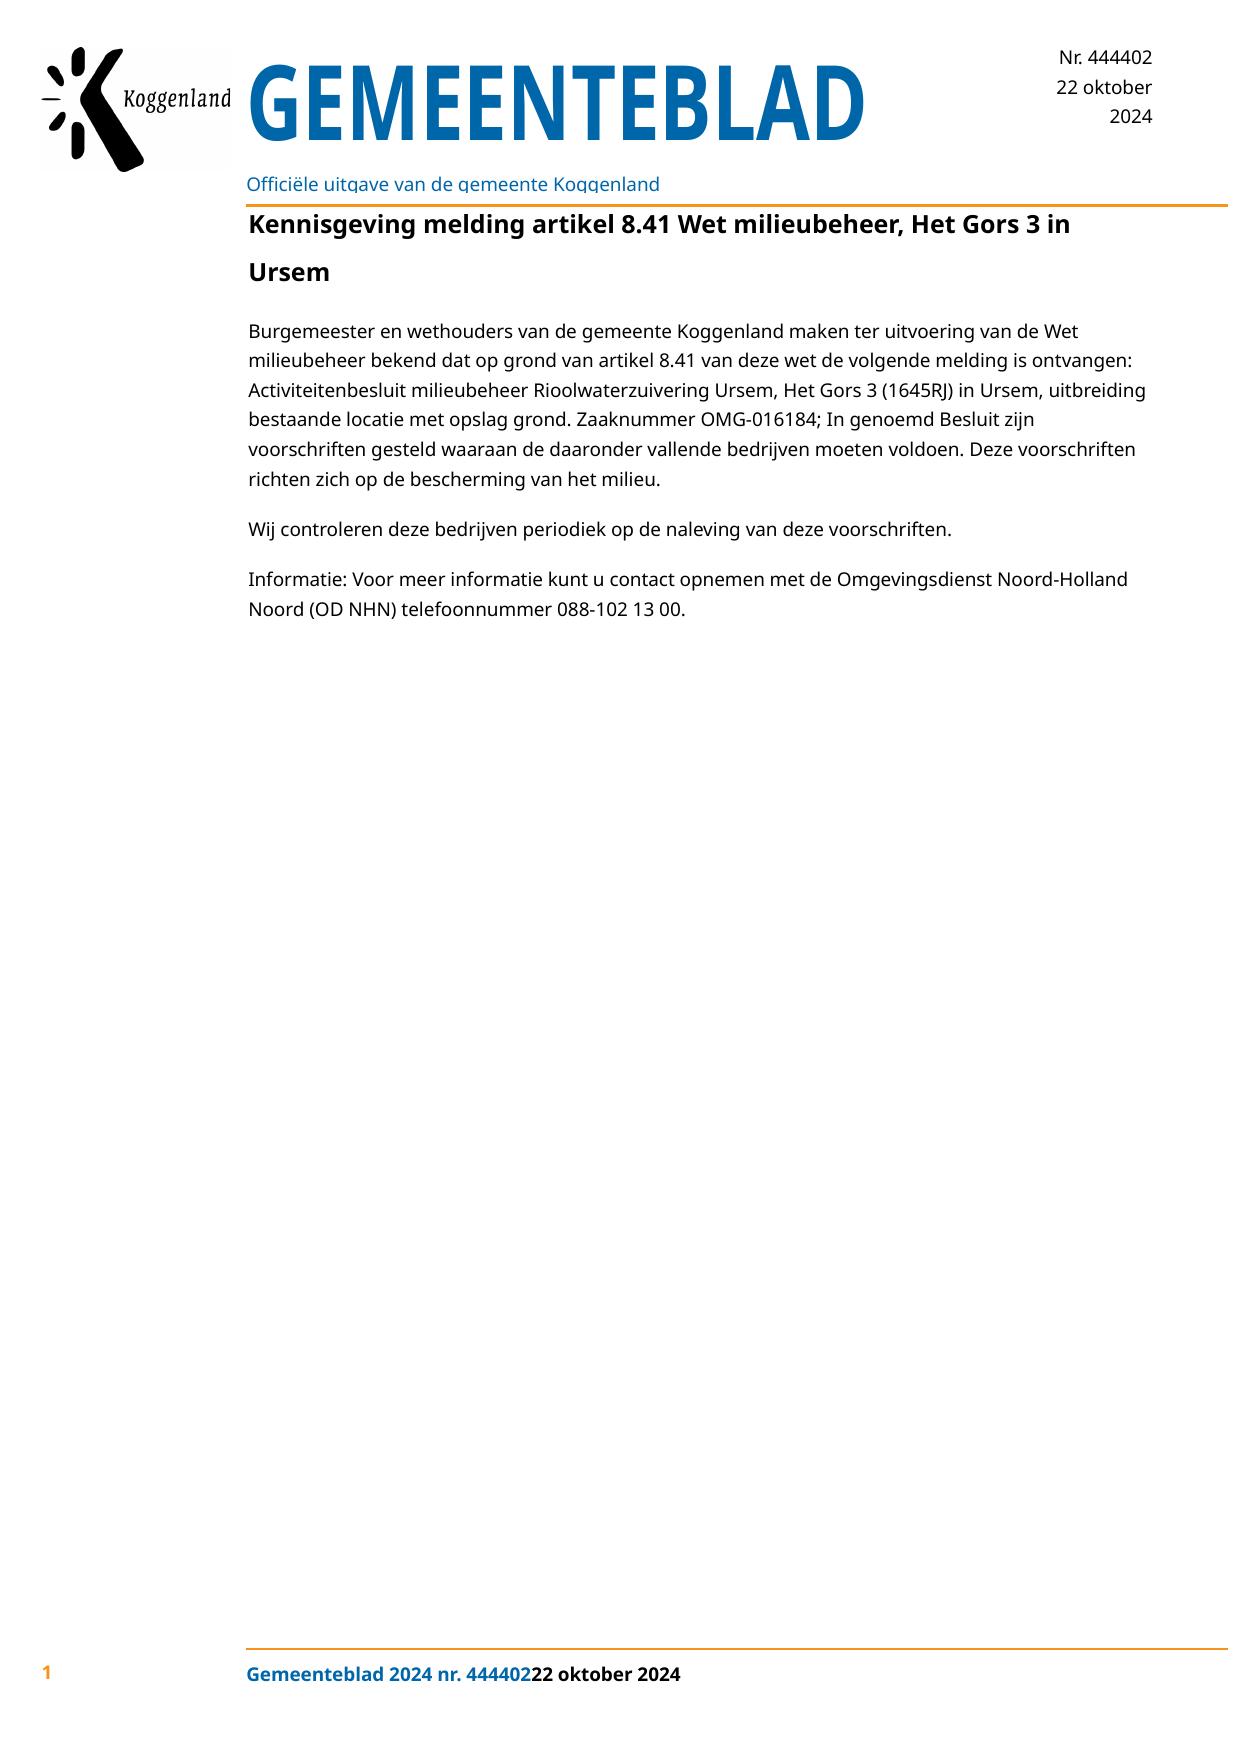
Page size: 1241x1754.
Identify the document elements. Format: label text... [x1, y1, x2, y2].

picture [41, 47, 231, 172]
text Wij controleren deze bedrijven periodiek op de naleving van deze voorschriften. [248, 516, 1152, 542]
text Kennisgeving melding artikel 8.41 Wet milieubeheer, Het Gors 3 in Ursem [248, 207, 1152, 288]
text Informatie: Voor meer informatie kunt u contact opnemen met de Omgevingsdienst Noord-Holland Noord (OD NHN) telefoonnummer 088-102 13 00. [248, 567, 1152, 622]
text Burgemeester en wethouders van de gemeente Koggenland maken ter uitvoering van de Wet milieubeheer bekend dat op grond van artikel 8.41 van deze wet de volgende melding is ontvangen: Activiteitenbesluit milieubeheer Rioolwaterzuivering Ursem, Het Gors 3 (1645RJ) in Ursem, uitbreiding bestaande locatie met opslag grond. Zaaknummer OMG-016184; In genoemd Besluit zijn voorschriften gesteld waaraan de daaronder vallende bedrijven moeten voldoen. Deze voorschriften richten zich op de bescherming van het milieu. [248, 318, 1152, 492]
